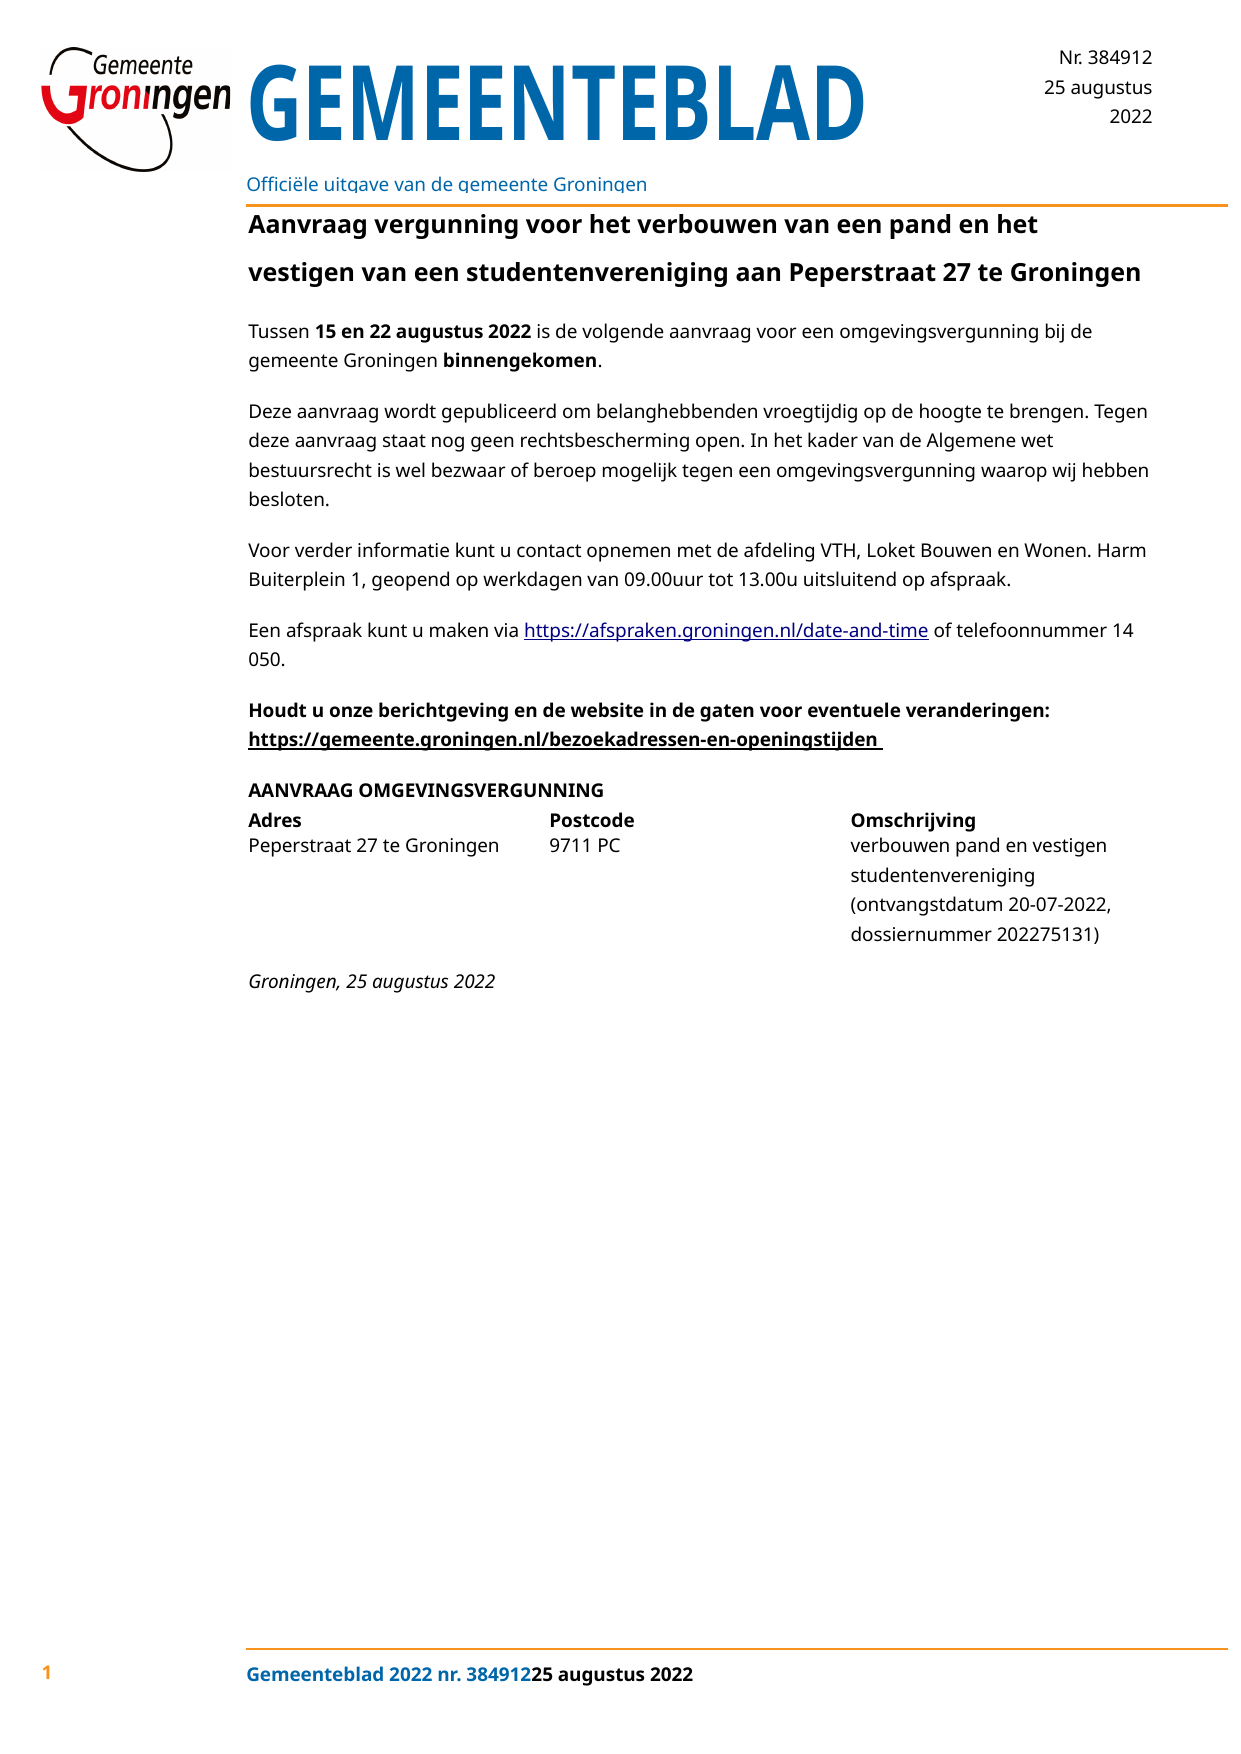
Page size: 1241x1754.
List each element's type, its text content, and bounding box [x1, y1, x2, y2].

text Houdt u onze berichtgeving en de website in de gaten voor eventuele veranderingen: https://gemeente.groningen.nl/bezoekadressen-en-openingstijden [248, 697, 1152, 752]
text Deze aanvraag wordt gepubliceerd om belanghebbenden vroegtijdig op de hoogte te brengen. Tegen deze aanvraag staat nog geen rechtsbescherming open. In het kader van de Algemene wet bestuursrecht is wel bezwaar of beroep mogelijk tegen een omgevingsvergunning waarop wij hebben besloten. [248, 398, 1152, 512]
table_cell Peperstraat 27 te Groningen [248, 833, 549, 947]
text Aanvraag vergunning voor het verbouwen van een pand en het vestigen van een studentenvereniging aan Peperstraat 27 te Groningen [248, 207, 1152, 288]
table_cell 9711 PC [549, 833, 850, 947]
table_cell verbouwen pand en vestigen studentenvereniging (ontvangstdatum 20-07-2022, dossiernummer 202275131) [850, 833, 1152, 947]
picture [41, 47, 231, 172]
table_header Omschrijving [850, 807, 1152, 832]
text AANVRAAG OMGEVINGSVERGUNNING [248, 777, 1152, 803]
text Tussen 15 en 22 augustus 2022 is de volgende aanvraag voor een omgevingsvergunning bij de gemeente Groningen binnengekomen. [248, 318, 1152, 373]
table_header Postcode [549, 807, 850, 832]
text Een afspraak kunt u maken via https://afspraken.groningen.nl/date-and-time of telefoonnummer 14 050. [248, 617, 1152, 672]
table_header Adres [248, 807, 549, 832]
text Voor verder informatie kunt u contact opnemen met de afdeling VTH, Loket Bouwen en Wonen. Harm Buiterplein 1, geopend op werkdagen van 09.00uur tot 13.00u uitsluitend op afspraak. [248, 537, 1152, 592]
text Groningen, 25 augustus 2022 [248, 968, 1152, 994]
